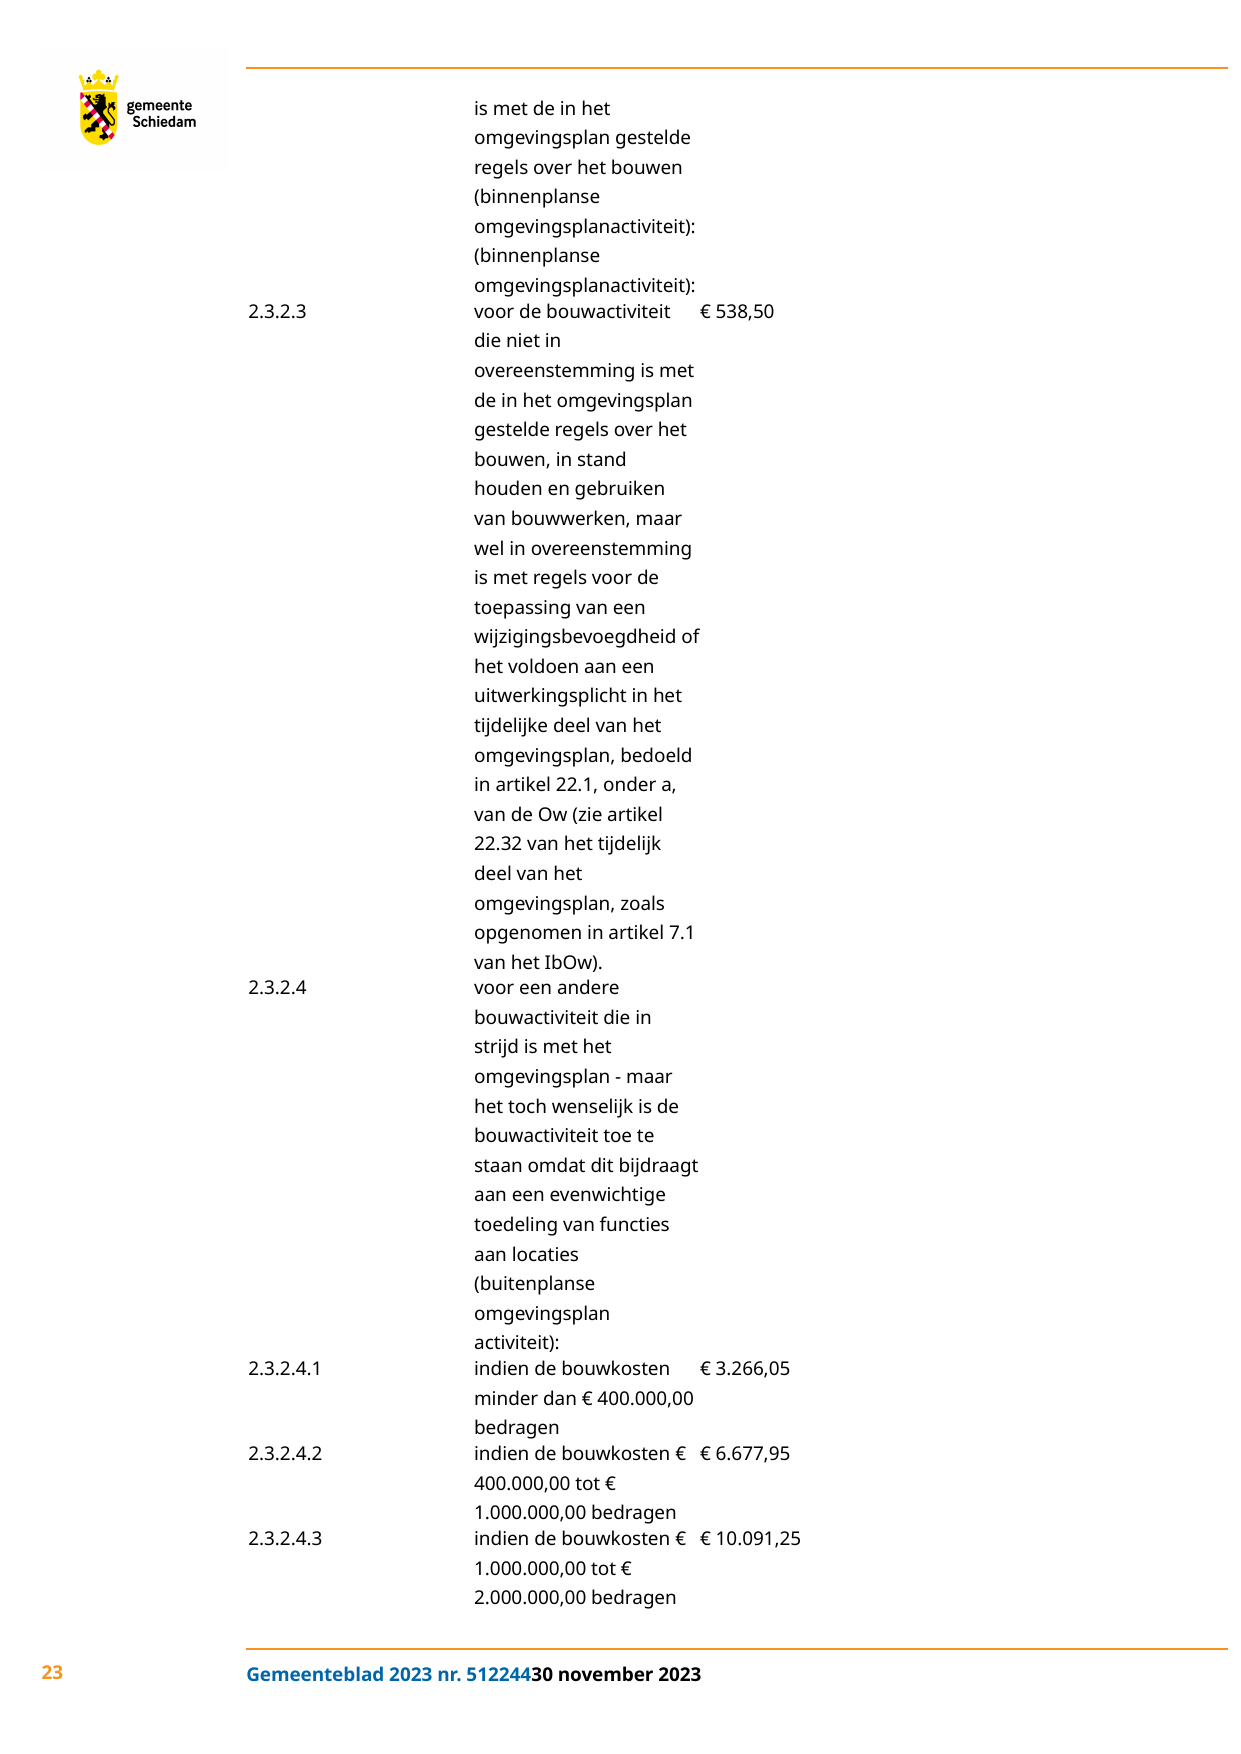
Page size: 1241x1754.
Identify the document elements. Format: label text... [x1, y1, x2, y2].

table_cell 2.3.2.4.1 [248, 1355, 474, 1440]
table_cell [926, 975, 1152, 1355]
table_cell [926, 95, 1152, 298]
table_cell [700, 95, 926, 298]
table_cell [926, 1440, 1152, 1525]
table_cell € 538,50 [700, 298, 926, 974]
table_cell voor de bouwactiviteit die niet in overeenstemming is met de in het omgevingsplan gestelde regels over het bouwen, in stand houden en gebruiken van bouwwerken, maar wel in overeenstemming is met regels voor de toepassing van een wijzigingsbevoegdheid of het voldoen aan een uitwerkingsplicht in het tijdelijke deel van het omgevingsplan, bedoeld in artikel 22.1, onder a, van de Ow (zie artikel 22.32 van het tijdelijk deel van het omgevingsplan, zoals opgenomen in artikel 7.1 van het IbOw). [474, 298, 700, 974]
table_cell € 10.091,25 [700, 1525, 926, 1610]
table_cell [926, 1525, 1152, 1610]
table_cell 2.3.2.4 [248, 975, 474, 1355]
table_cell indien de bouwkosten € 1.000.000,00 tot € 2.000.000,00 bedragen [474, 1525, 700, 1610]
table_cell indien de bouwkosten minder dan € 400.000,00 bedragen [474, 1355, 700, 1440]
table_cell [926, 298, 1152, 974]
table_cell € 3.266,05 [700, 1355, 926, 1440]
table_cell 2.3.2.4.3 [248, 1525, 474, 1610]
table_cell voor een andere bouwactiviteit die in strijd is met het omgevingsplan - maar het toch wenselijk is de bouwactiviteit toe te staan omdat dit bijdraagt aan een evenwichtige toedeling van functies aan locaties (buitenplanse omgevingsplan activiteit): [474, 975, 700, 1355]
table_cell [248, 95, 474, 298]
table_cell [926, 1355, 1152, 1440]
table_cell € 6.677,95 [700, 1440, 926, 1525]
table_cell [700, 975, 926, 1355]
table_cell 2.3.2.4.2 [248, 1440, 474, 1525]
table_cell indien de bouwkosten € 400.000,00 tot € 1.000.000,00 bedragen [474, 1440, 700, 1525]
table_cell is met de in het omgevingsplan gestelde regels over het bouwen (binnenplanse omgevingsplanactiviteit): (binnenplanse omgevingsplanactiviteit): [474, 95, 700, 298]
picture [41, 47, 231, 172]
table_cell 2.3.2.3 [248, 298, 474, 974]
